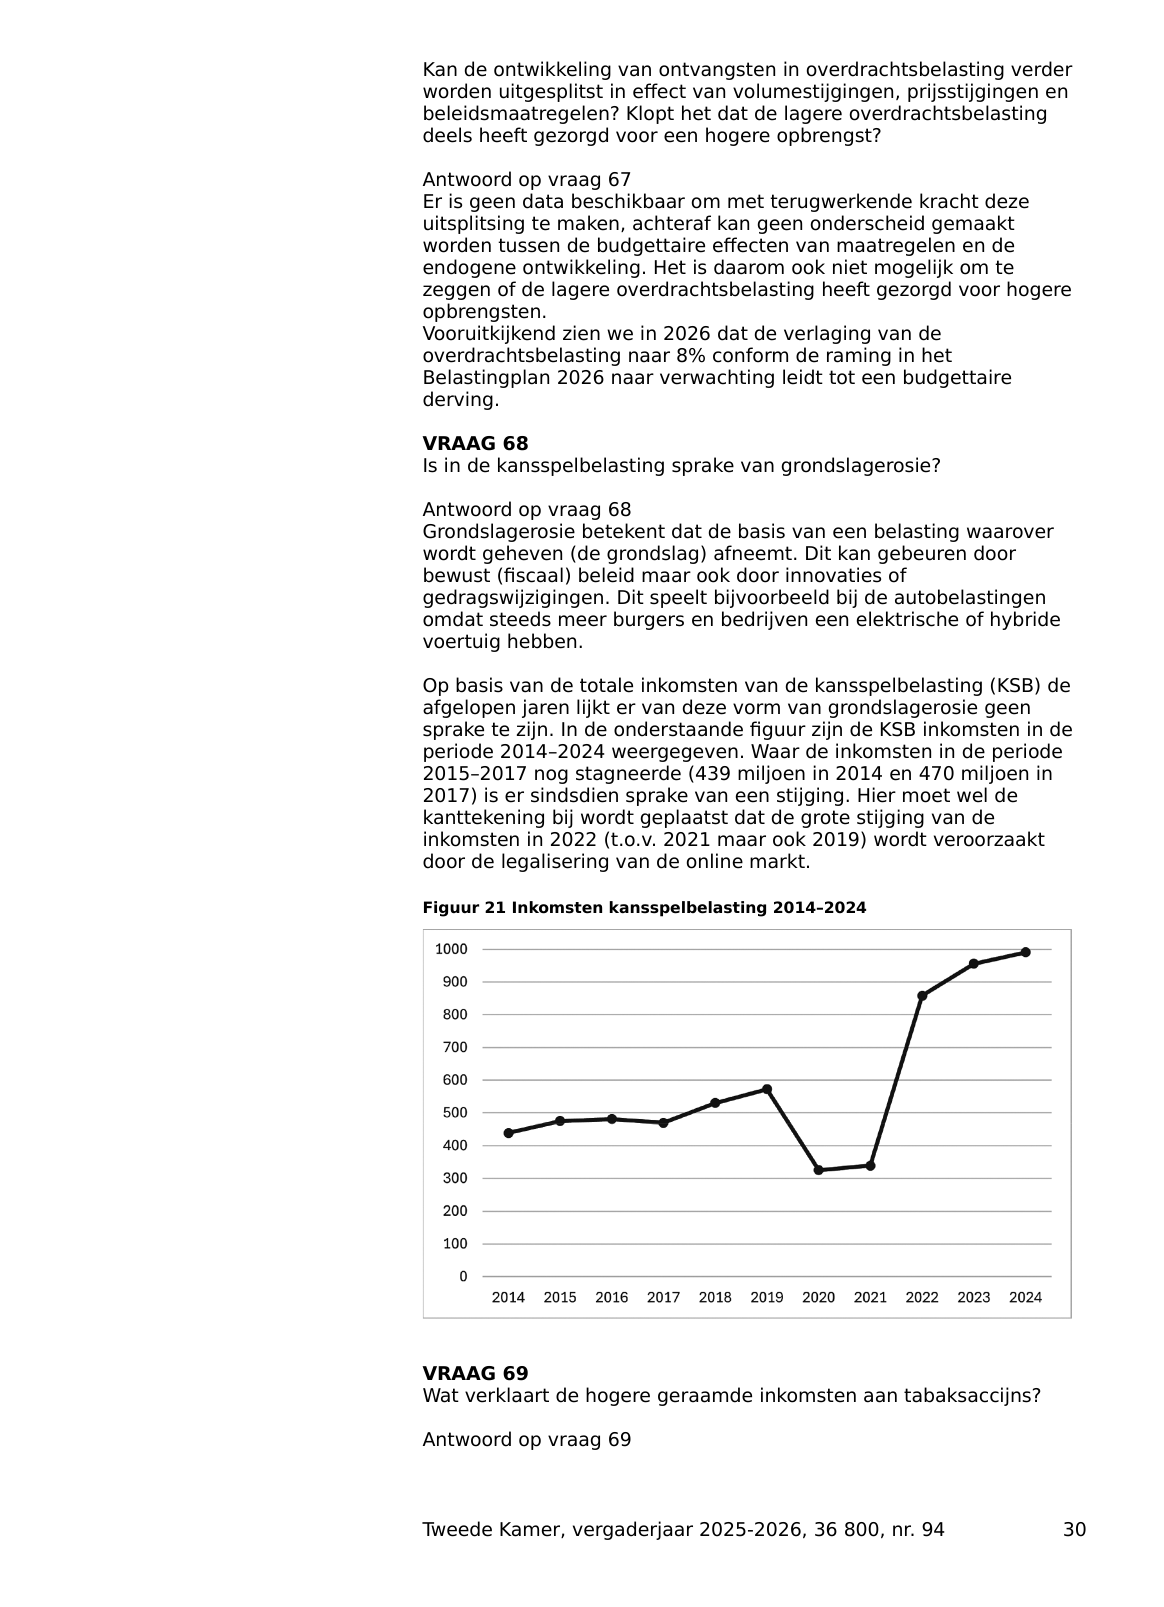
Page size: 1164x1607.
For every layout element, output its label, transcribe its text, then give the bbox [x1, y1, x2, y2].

text Kan de ontwikkeling van ontvangsten in overdrachtsbelasting verder worden uitgesplitst in effect van volumestijgingen, prijsstijgingen en beleidsmaatregelen? Klopt het dat de lagere overdrachtsbelasting deels heeft gezorgd voor een hogere opbrengst? [422, 59, 1087, 147]
text VRAAG 68 [422, 433, 1087, 455]
text Antwoord op vraag 68 [422, 499, 1087, 521]
text Antwoord op vraag 67 [422, 169, 1087, 191]
text Er is geen data beschikbaar om met terugwerkende kracht deze uitsplitsing te maken, achteraf kan geen onderscheid gemaakt worden tussen de budgettaire effecten van maatregelen en de endogene ontwikkeling. Het is daarom ook niet mogelijk om te zeggen of de lagere overdrachtsbelasting heeft gezorgd voor hogere opbrengsten. [422, 191, 1087, 323]
text Op basis van de totale inkomsten van de kansspelbelasting (KSB) de afgelopen jaren lijkt er van deze vorm van grondslagerosie geen sprake te zijn. In de onderstaande figuur zijn de KSB inkomsten in de periode 2014–2024 weergegeven. Waar de inkomsten in de periode 2015–2017 nog stagneerde (439 miljoen in 2014 en 470 miljoen in 2017) is er sindsdien sprake van een stijging. Hier moet wel de kanttekening bij wordt geplaatst dat de grote stijging van de inkomsten in 2022 (t.o.v. 2021 maar ook 2019) wordt veroorzaakt door de legalisering van de online markt. [422, 675, 1087, 873]
picture [422, 929, 1072, 1319]
text Wat verklaart de hogere geraamde inkomsten aan tabaksaccijns? [422, 1385, 1087, 1407]
text Figuur 21 Inkomsten kansspelbelasting 2014–2024 [422, 899, 1072, 917]
text Antwoord op vraag 69 [422, 1429, 1087, 1451]
text Is in de kansspelbelasting sprake van grondslagerosie? [422, 455, 1087, 477]
text Grondslagerosie betekent dat de basis van een belasting waarover wordt geheven (de grondslag) afneemt. Dit kan gebeuren door bewust (fiscaal) beleid maar ook door innovaties of gedragswijzigingen. Dit speelt bijvoorbeeld bij de autobelastingen omdat steeds meer burgers en bedrijven een elektrische of hybride voertuig hebben. [422, 521, 1087, 653]
text Vooruitkijkend zien we in 2026 dat de verlaging van de overdrachtsbelasting naar 8% conform de raming in het Belastingplan 2026 naar verwachting leidt tot een budgettaire derving. [422, 323, 1087, 411]
text VRAAG 69 [422, 1363, 1087, 1385]
